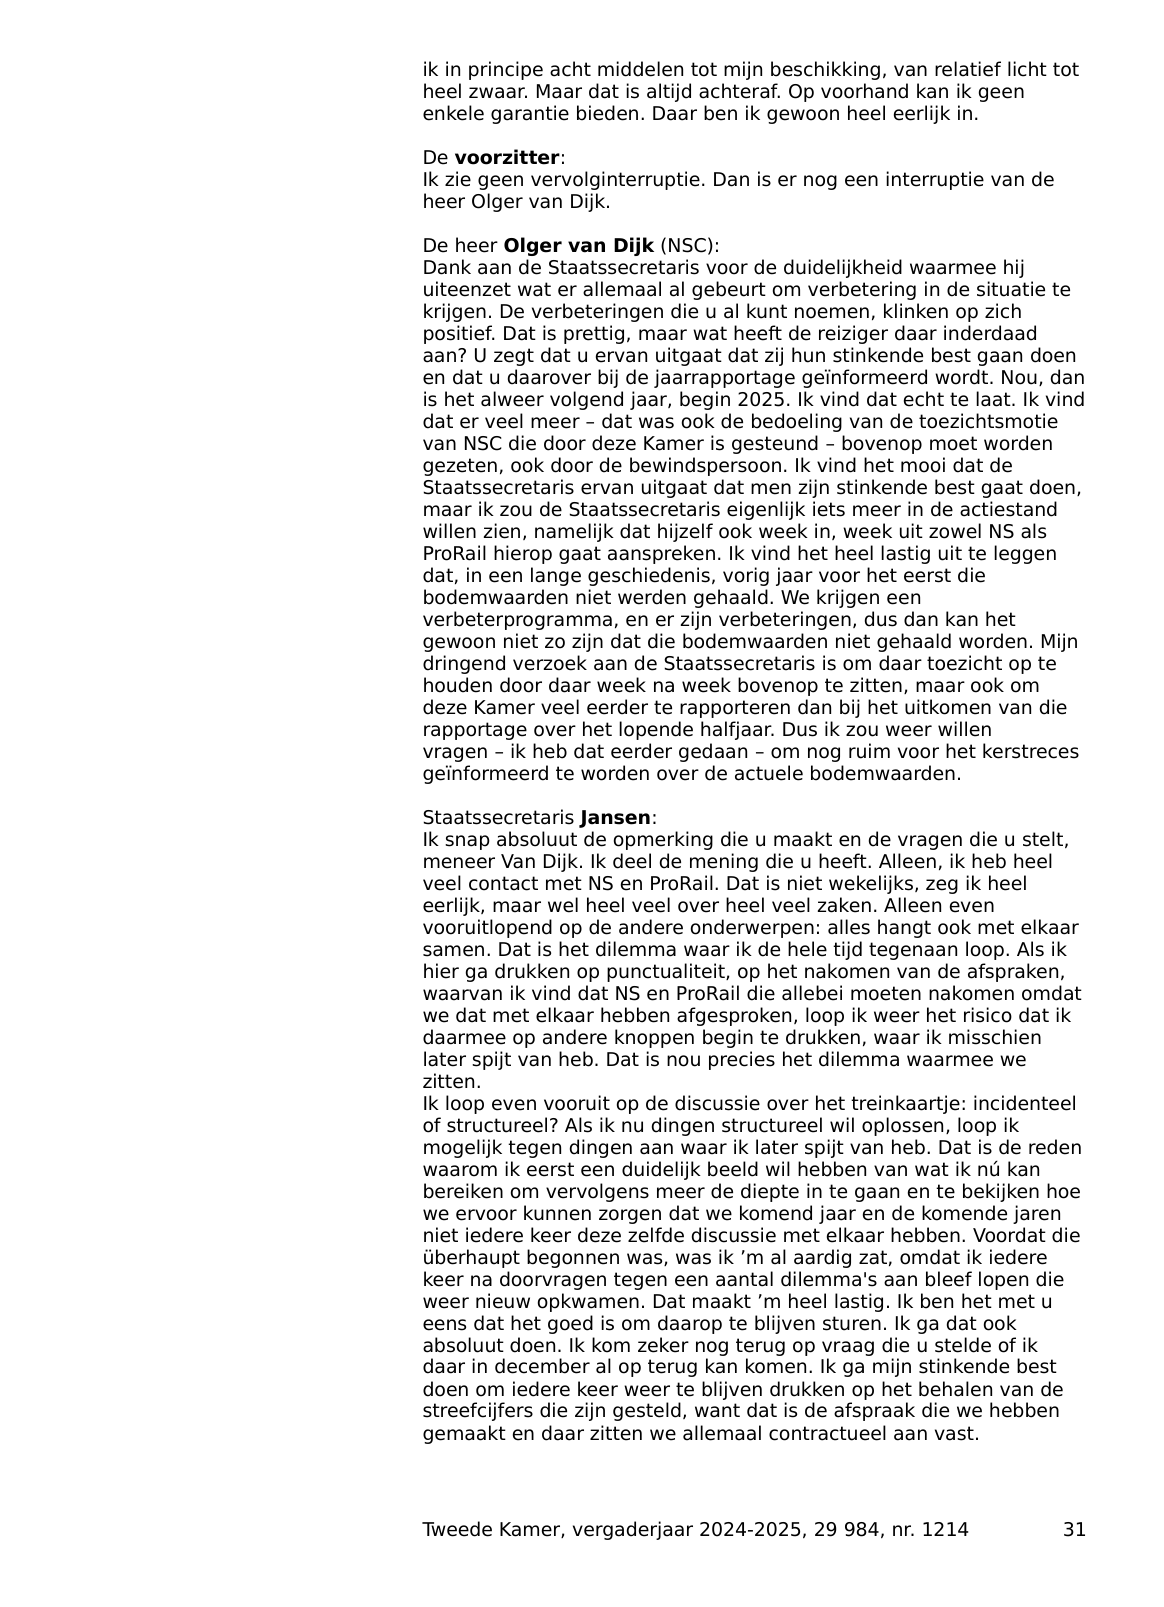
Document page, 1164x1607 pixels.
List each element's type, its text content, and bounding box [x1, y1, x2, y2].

text Ik snap absoluut de opmerking die u maakt en de vragen die u stelt, meneer Van Dijk. Ik deel de mening die u heeft. Alleen, ik heb heel veel contact met NS en ProRail. Dat is niet wekelijks, zeg ik heel eerlijk, maar wel heel veel over heel veel zaken. Alleen even vooruitlopend op de andere onderwerpen: alles hangt ook met elkaar samen. Dat is het dilemma waar ik de hele tijd tegenaan loop. Als ik hier ga drukken op punctualiteit, op het nakomen van de afspraken, waarvan ik vind dat NS en ProRail die allebei moeten nakomen omdat we dat met elkaar hebben afgesproken, loop ik weer het risico dat ik daarmee op andere knoppen begin te drukken, waar ik misschien later spijt van heb. Dat is nou precies het dilemma waarmee we zitten. [422, 829, 1087, 1093]
text De voorzitter: [422, 147, 1087, 169]
text Staatssecretaris Jansen: [422, 807, 1087, 829]
text ik in principe acht middelen tot mijn beschikking, van relatief licht tot heel zwaar. Maar dat is altijd achteraf. Op voorhand kan ik geen enkele garantie bieden. Daar ben ik gewoon heel eerlijk in. [422, 59, 1087, 125]
text De heer Olger van Dijk (NSC): [422, 235, 1087, 257]
text Ik loop even vooruit op de discussie over het treinkaartje: incidenteel of structureel? Als ik nu dingen structureel wil oplossen, loop ik mogelijk tegen dingen aan waar ik later spijt van heb. Dat is de reden waarom ik eerst een duidelijk beeld wil hebben van wat ik nú kan bereiken om vervolgens meer de diepte in te gaan en te bekijken hoe we ervoor kunnen zorgen dat we komend jaar en de komende jaren niet iedere keer deze zelfde discussie met elkaar hebben. Voordat die überhaupt begonnen was, was ik ’m al aardig zat, omdat ik iedere keer na doorvragen tegen een aantal dilemma's aan bleef lopen die weer nieuw opkwamen. Dat maakt ’m heel lastig. Ik ben het met u eens dat het goed is om daarop te blijven sturen. Ik ga dat ook absoluut doen. Ik kom zeker nog terug op vraag die u stelde of ik daar in december al op terug kan komen. Ik ga mijn stinkende best doen om iedere keer weer te blijven drukken op het behalen van de streefcijfers die zijn gesteld, want dat is de afspraak die we hebben gemaakt en daar zitten we allemaal contractueel aan vast. [422, 1093, 1087, 1444]
text Dank aan de Staatssecretaris voor de duidelijkheid waarmee hij uiteenzet wat er allemaal al gebeurt om verbetering in de situatie te krijgen. De verbeteringen die u al kunt noemen, klinken op zich positief. Dat is prettig, maar wat heeft de reiziger daar inderdaad aan? U zegt dat u ervan uitgaat dat zij hun stinkende best gaan doen en dat u daarover bij de jaarrapportage geïnformeerd wordt. Nou, dan is het alweer volgend jaar, begin 2025. Ik vind dat echt te laat. Ik vind dat er veel meer – dat was ook de bedoeling van de toezichtsmotie van NSC die door deze Kamer is gesteund – bovenop moet worden gezeten, ook door de bewindspersoon. Ik vind het mooi dat de Staatssecretaris ervan uitgaat dat men zijn stinkende best gaat doen, maar ik zou de Staatssecretaris eigenlijk iets meer in de actiestand willen zien, namelijk dat hijzelf ook week in, week uit zowel NS als ProRail hierop gaat aanspreken. Ik vind het heel lastig uit te leggen dat, in een lange geschiedenis, vorig jaar voor het eerst die bodemwaarden niet werden gehaald. We krijgen een verbeterprogramma, en er zijn verbeteringen, dus dan kan het gewoon niet zo zijn dat die bodemwaarden niet gehaald worden. Mijn dringend verzoek aan de Staatssecretaris is om daar toezicht op te houden door daar week na week bovenop te zitten, maar ook om deze Kamer veel eerder te rapporteren dan bij het uitkomen van die rapportage over het lopende halfjaar. Dus ik zou weer willen vragen – ik heb dat eerder gedaan – om nog ruim voor het kerstreces geïnformeerd te worden over de actuele bodemwaarden. [422, 257, 1087, 785]
text Ik zie geen vervolginterruptie. Dan is er nog een interruptie van de heer Olger van Dijk. [422, 169, 1087, 213]
